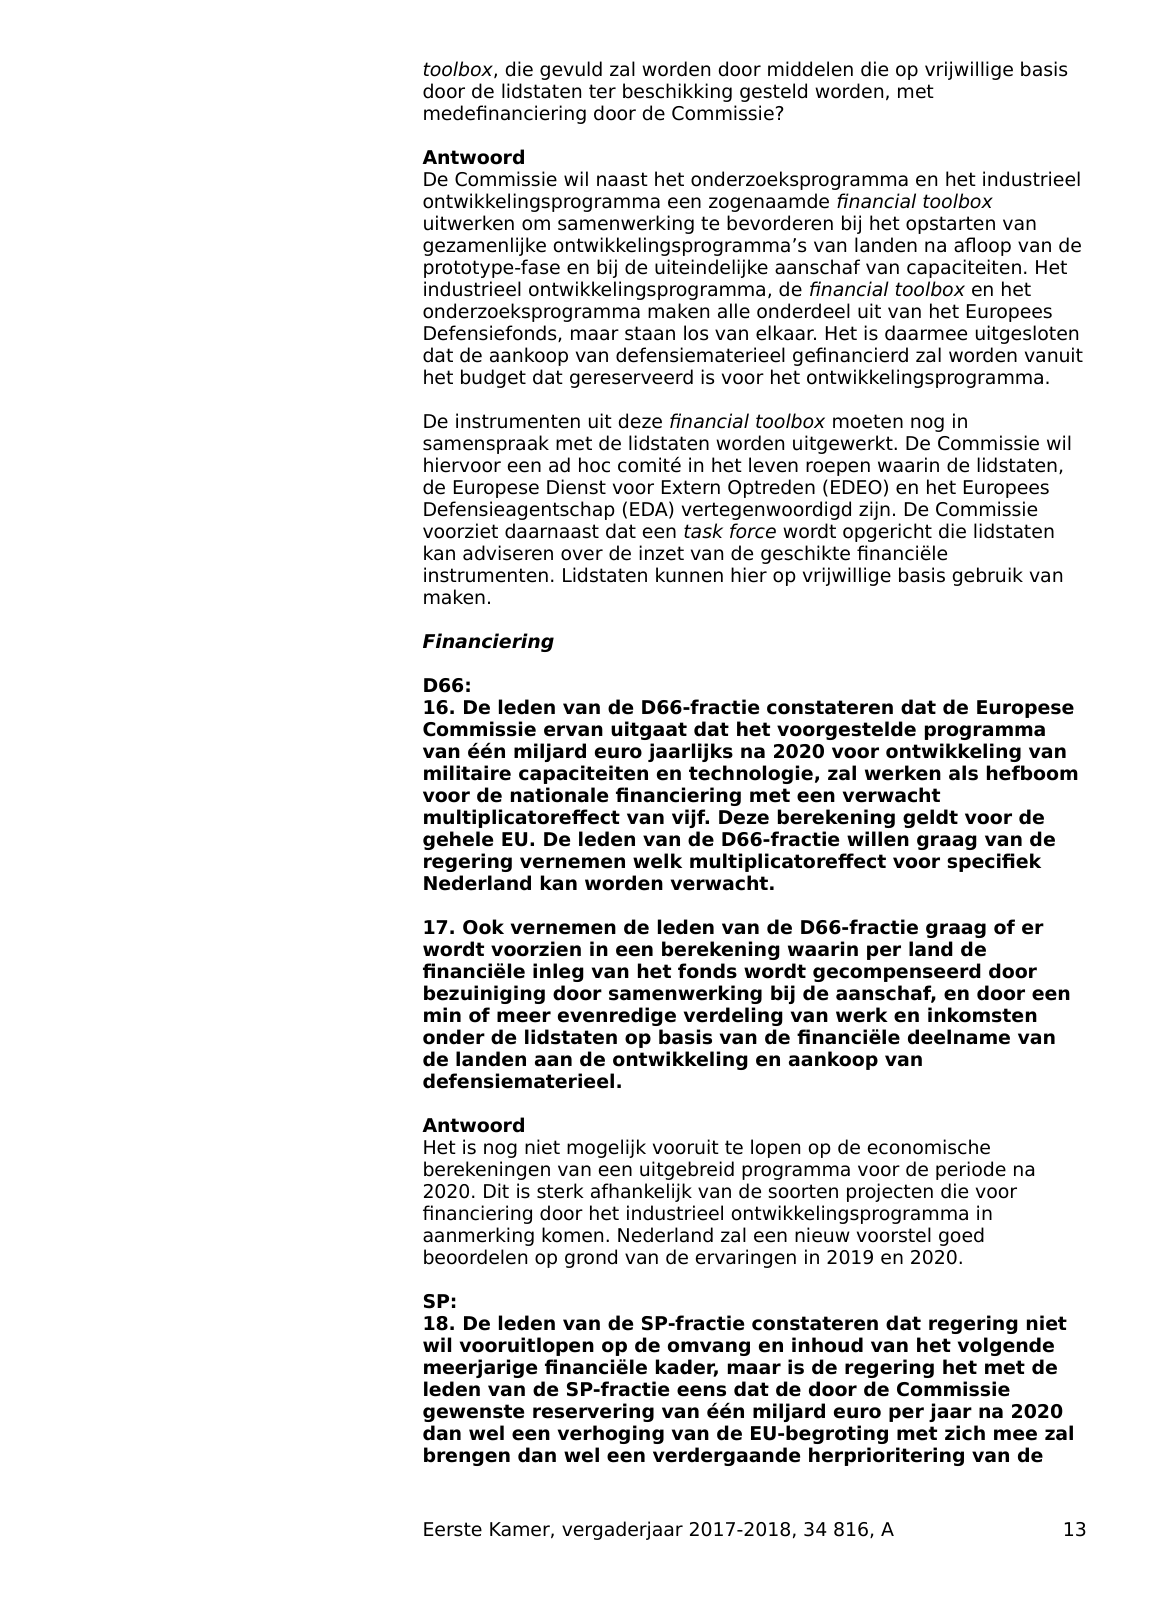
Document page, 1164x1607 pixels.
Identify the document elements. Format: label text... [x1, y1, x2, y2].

subtitle Financiering [422, 631, 1087, 653]
text D66: [422, 675, 1087, 697]
text Antwoord [422, 147, 1087, 169]
text SP: [422, 1291, 1087, 1313]
text 16. De leden van de D66-fractie constateren dat de Europese Commissie ervan uitgaat dat het voorgestelde programma van één miljard euro jaarlijks na 2020 voor ontwikkeling van militaire capaciteiten en technologie, zal werken als hefboom voor de nationale financiering met een verwacht multiplicatoreffect van vijf. Deze berekening geldt voor de gehele EU. De leden van de D66-fractie willen graag van de regering vernemen welk multiplicatoreffect voor specifiek Nederland kan worden verwacht. [422, 697, 1087, 895]
text De instrumenten uit deze financial toolbox moeten nog in samenspraak met de lidstaten worden uitgewerkt. De Commissie wil hiervoor een ad hoc comité in het leven roepen waarin de lidstaten, de Europese Dienst voor Extern Optreden (EDEO) en het Europees Defensieagentschap (EDA) vertegenwoordigd zijn. De Commissie voorziet daarnaast dat een task force wordt opgericht die lidstaten kan adviseren over de inzet van de geschikte financiële instrumenten. Lidstaten kunnen hier op vrijwillige basis gebruik van maken. [422, 411, 1087, 609]
text toolbox, die gevuld zal worden door middelen die op vrijwillige basis door de lidstaten ter beschikking gesteld worden, met medefinanciering door de Commissie? [422, 59, 1087, 125]
text Antwoord [422, 1115, 1087, 1137]
text 17. Ook vernemen de leden van de D66-fractie graag of er wordt voorzien in een berekening waarin per land de financiële inleg van het fonds wordt gecompenseerd door bezuiniging door samenwerking bij de aanschaf, en door een min of meer evenredige verdeling van werk en inkomsten onder de lidstaten op basis van de financiële deelname van de landen aan de ontwikkeling en aankoop van defensiematerieel. [422, 917, 1087, 1093]
text Het is nog niet mogelijk vooruit te lopen op de economische berekeningen van een uitgebreid programma voor de periode na 2020. Dit is sterk afhankelijk van de soorten projecten die voor financiering door het industrieel ontwikkelingsprogramma in aanmerking komen. Nederland zal een nieuw voorstel goed beoordelen op grond van de ervaringen in 2019 en 2020. [422, 1137, 1087, 1269]
text De Commissie wil naast het onderzoeksprogramma en het industrieel ontwikkelingsprogramma een zogenaamde financial toolbox uitwerken om samenwerking te bevorderen bij het opstarten van gezamenlijke ontwikkelingsprogramma’s van landen na afloop van de prototype-fase en bij de uiteindelijke aanschaf van capaciteiten. Het industrieel ontwikkelingsprogramma, de financial toolbox en het onderzoeksprogramma maken alle onderdeel uit van het Europees Defensiefonds, maar staan los van elkaar. Het is daarmee uitgesloten dat de aankoop van defensiematerieel gefinancierd zal worden vanuit het budget dat gereserveerd is voor het ontwikkelingsprogramma. [422, 169, 1087, 389]
text 18. De leden van de SP-fractie constateren dat regering niet wil vooruitlopen op de omvang en inhoud van het volgende meerjarige financiële kader, maar is de regering het met de leden van de SP-fractie eens dat de door de Commissie gewenste reservering van één miljard euro per jaar na 2020 dan wel een verhoging van de EU-begroting met zich mee zal brengen dan wel een verdergaande herprioritering van de [422, 1313, 1087, 1467]
